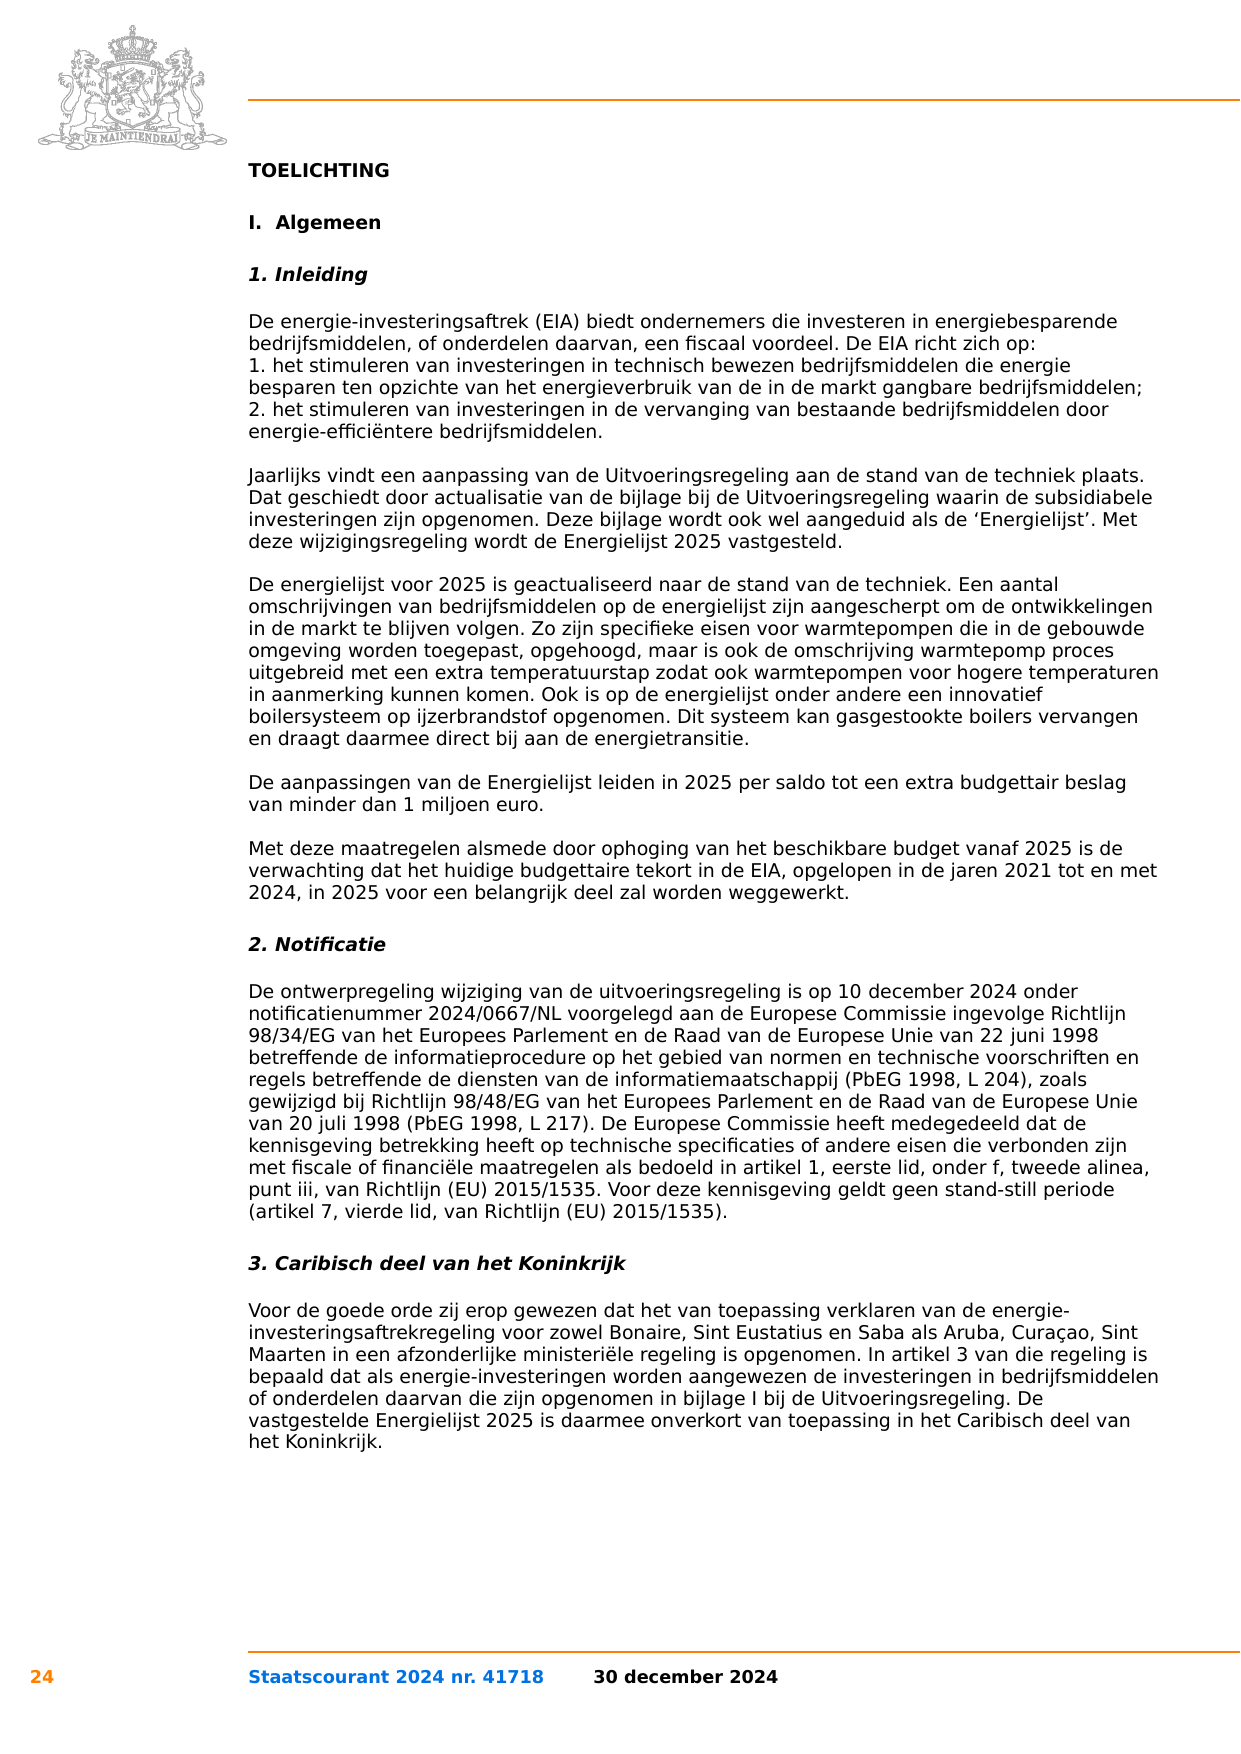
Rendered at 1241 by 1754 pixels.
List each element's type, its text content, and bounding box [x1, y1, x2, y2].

text De ontwerpregeling wijziging van de uitvoeringsregeling is op 10 december 2024 onder notificatienummer 2024/0667/NL voorgelegd aan de Europese Commissie ingevolge Richtlijn 98/34/EG van het Europees Parlement en de Raad van de Europese Unie van 22 juni 1998 betreffende de informatieprocedure op het gebied van normen en technische voorschriften en regels betreffende de diensten van de informatiemaatschappij (PbEG 1998, L 204), zoals gewijzigd bij Richtlijn 98/48/EG van het Europees Parlement en de Raad van de Europese Unie van 20 juli 1998 (PbEG 1998, L 217). De Europese Commissie heeft medegedeeld dat de kennisgeving betrekking heeft op technische specificaties of andere eisen die verbonden zijn met fiscale of financiële maatregelen als bedoeld in artikel 1, eerste lid, onder f, tweede alinea, punt iii, van Richtlijn (EU) 2015/1535. Voor deze kennisgeving geldt geen stand-still periode (artikel 7, vierde lid, van Richtlijn (EU) 2015/1535). [248, 981, 1163, 1223]
subtitle 2. Notificatie [248, 934, 1163, 956]
text De energielijst voor 2025 is geactualiseerd naar de stand van de techniek. Een aantal omschrijvingen van bedrijfsmiddelen op de energielijst zijn aangescherpt om de ontwikkelingen in de markt te blijven volgen. Zo zijn specifieke eisen voor warmtepompen die in de gebouwde omgeving worden toegepast, opgehoogd, maar is ook de omschrijving warmtepomp proces uitgebreid met een extra temperatuurstap zodat ook warmtepompen voor hogere temperaturen in aanmerking kunnen komen. Ook is op de energielijst onder andere een innovatief boilersysteem op ijzerbrandstof opgenomen. Dit systeem kan gasgestookte boilers vervangen en draagt daarmee direct bij aan de energietransitie. [248, 574, 1163, 750]
text De aanpassingen van de Energielijst leiden in 2025 per saldo tot een extra budgettair beslag van minder dan 1 miljoen euro. [248, 772, 1163, 816]
subtitle 3. Caribisch deel van het Koninkrijk [248, 1253, 1163, 1274]
subtitle TOELICHTING [248, 160, 1163, 182]
subtitle 1. Inleiding [248, 264, 1163, 286]
subtitle I. Algemeen [248, 212, 1163, 234]
text Jaarlijks vindt een aanpassing van de Uitvoeringsregeling aan de stand van de techniek plaats. Dat geschiedt door actualisatie van de bijlage bij de Uitvoeringsregeling waarin de subsidiabele investeringen zijn opgenomen. Deze bijlage wordt ook wel aangeduid als de ‘Energielijst’. Met deze wijzigingsregeling wordt de Energielijst 2025 vastgesteld. [248, 464, 1163, 552]
text 2. het stimuleren van investeringen in de vervanging van bestaande bedrijfsmiddelen door energie-efficiëntere bedrijfsmiddelen. [248, 399, 1163, 443]
text De energie-investeringsaftrek (EIA) biedt ondernemers die investeren in energiebesparende bedrijfsmiddelen, of onderdelen daarvan, een fiscaal voordeel. De EIA richt zich op: [248, 311, 1163, 355]
text 1. het stimuleren van investeringen in technisch bewezen bedrijfsmiddelen die energie besparen ten opzichte van het energieverbruik van de in de markt gangbare bedrijfsmiddelen; [248, 355, 1163, 399]
text Voor de goede orde zij erop gewezen dat het van toepassing verklaren van de energie-investeringsaftrekregeling voor zowel Bonaire, Sint Eustatius en Saba als Aruba, Curaçao, Sint Maarten in een afzonderlijke ministeriële regeling is opgenomen. In artikel 3 van die regeling is bepaald dat als energie-investeringen worden aangewezen de investeringen in bedrijfsmiddelen of onderdelen daarvan die zijn opgenomen in bijlage I bij de Uitvoeringsregeling. De vastgestelde Energielijst 2025 is daarmee onverkort van toepassing in het Caribisch deel van het Koninkrijk. [248, 1299, 1163, 1453]
picture [38, 25, 227, 150]
text Met deze maatregelen alsmede door ophoging van het beschikbare budget vanaf 2025 is de verwachting dat het huidige budgettaire tekort in de EIA, opgelopen in de jaren 2021 tot en met 2024, in 2025 voor een belangrijk deel zal worden weggewerkt. [248, 838, 1163, 904]
